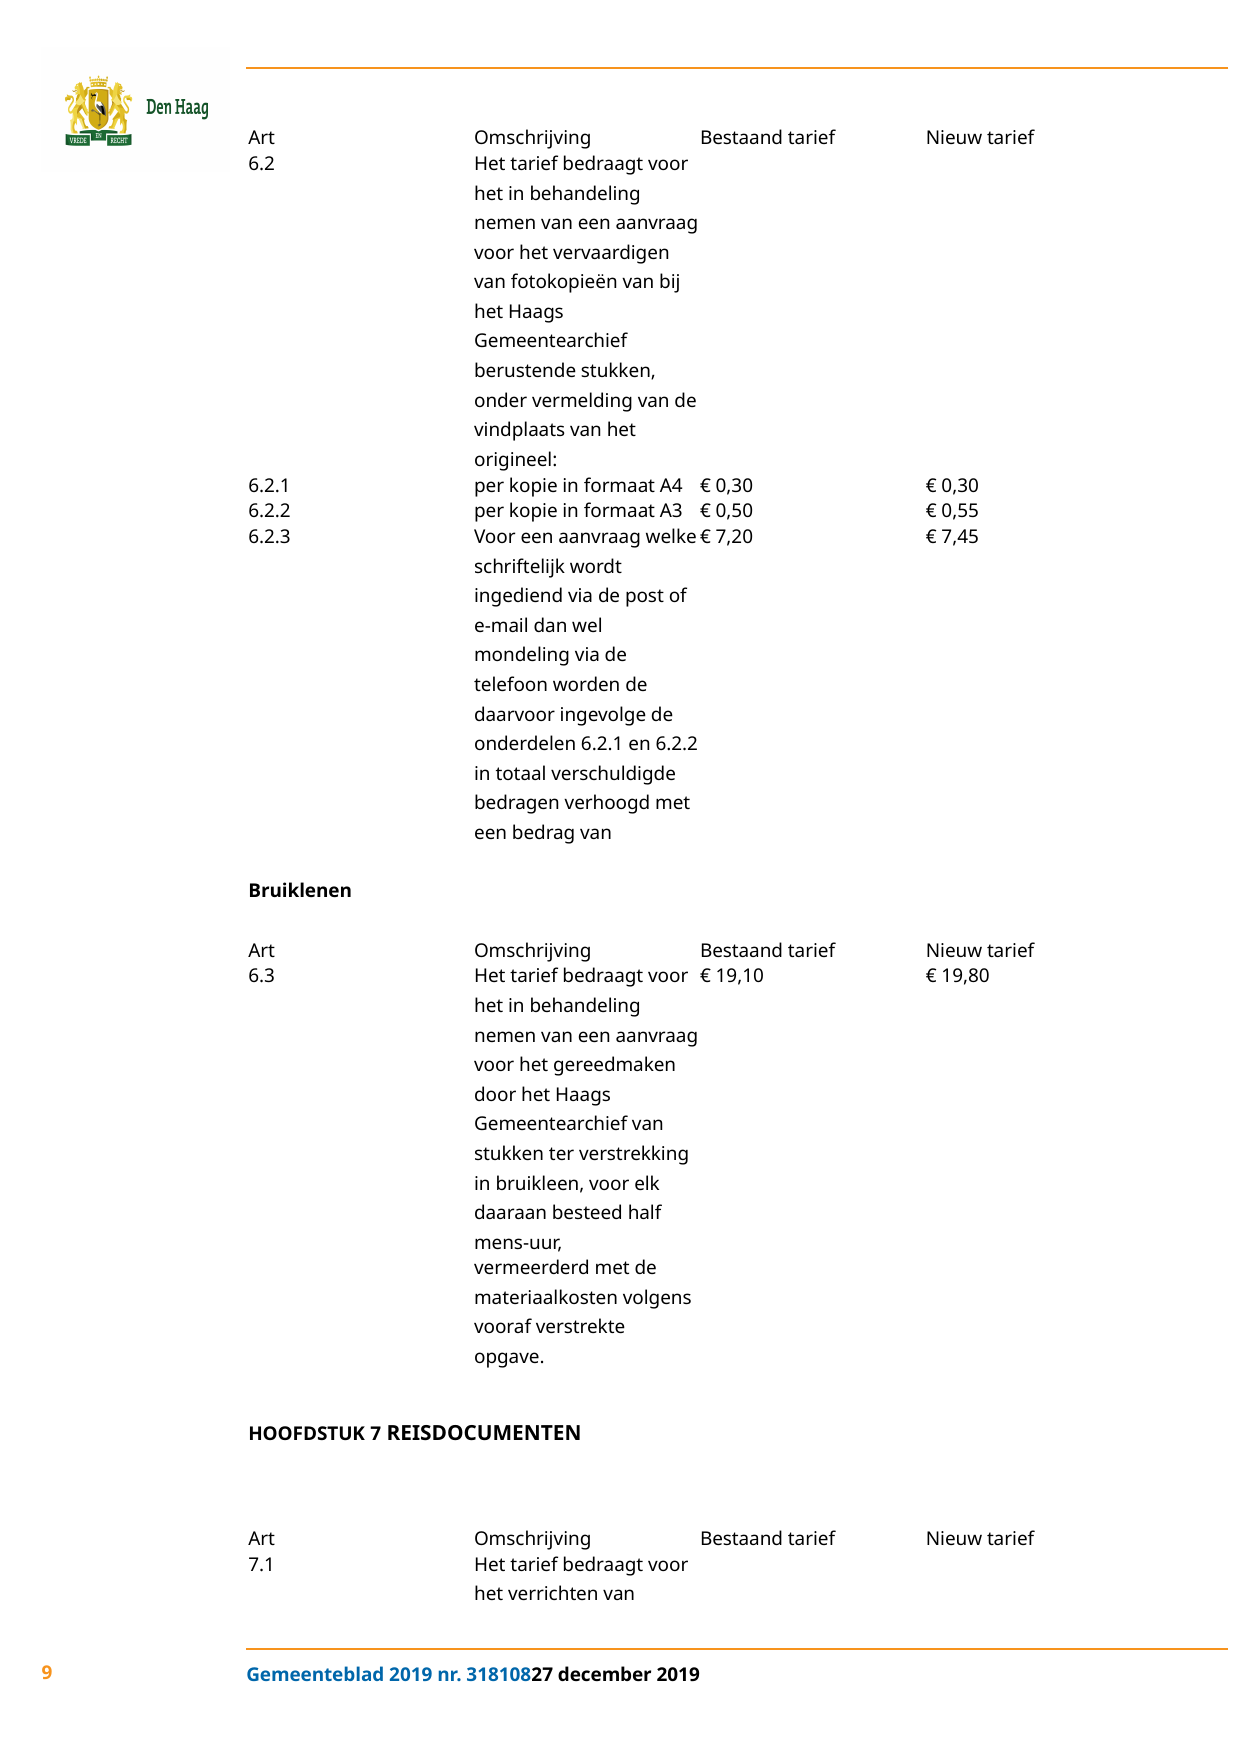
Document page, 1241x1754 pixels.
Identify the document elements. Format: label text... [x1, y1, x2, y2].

table_header Bestaand tarief [700, 125, 926, 150]
table_cell € 19,10 [700, 963, 926, 1254]
picture [41, 47, 231, 172]
table_header Bestaand tarief [700, 1525, 926, 1551]
table_cell 6.2.1 [248, 472, 474, 497]
table_cell 7.1 [248, 1551, 474, 1606]
table_header Nieuw tarief [926, 125, 1152, 150]
table_cell per kopie in formaat A3 [474, 498, 700, 523]
table_cell [248, 1255, 474, 1369]
table_cell [926, 1255, 1152, 1369]
table_header Bestaand tarief [700, 937, 926, 963]
table_header Art [248, 937, 474, 963]
table_header Art [248, 1525, 474, 1551]
table_header Art [248, 125, 474, 150]
text Bruiklenen [248, 878, 1152, 903]
table_cell [926, 150, 1152, 472]
table_cell 6.3 [248, 963, 474, 1254]
table_cell 6.2.2 [248, 498, 474, 523]
table_header Nieuw tarief [926, 1525, 1152, 1551]
text HOOFDSTUK 7 REISDOCUMENTEN [248, 1418, 1152, 1446]
table_cell 6.2 [248, 150, 474, 472]
table_cell Het tarief bedraagt voor het verrichten van [474, 1551, 700, 1606]
table_header Omschrijving [474, 125, 700, 150]
table_cell [926, 1551, 1152, 1606]
table_header Omschrijving [474, 1525, 700, 1551]
table_cell € 0,30 [700, 472, 926, 497]
table_cell per kopie in formaat A4 [474, 472, 700, 497]
table_cell vermeerderd met de materiaalkosten volgens vooraf verstrekte opgave. [474, 1255, 700, 1369]
table_cell [700, 1255, 926, 1369]
table_header Nieuw tarief [926, 937, 1152, 963]
table_cell € 0,30 [926, 472, 1152, 497]
table_cell € 19,80 [926, 963, 1152, 1254]
table_cell € 0,55 [926, 498, 1152, 523]
table_cell € 7,20 [700, 523, 926, 845]
table_cell € 0,50 [700, 498, 926, 523]
table_header Omschrijving [474, 937, 700, 963]
table_cell [700, 150, 926, 472]
table_cell Het tarief bedraagt voor het in behandeling nemen van een aanvraag voor het gereedmaken door het Haags Gemeentearchief van stukken ter verstrekking in bruikleen, voor elk daaraan besteed half mens-uur, [474, 963, 700, 1254]
table_cell Voor een aanvraag welke schriftelijk wordt ingediend via de post of e-mail dan wel mondeling via de telefoon worden de daarvoor ingevolge de onderdelen 6.2.1 en 6.2.2 in totaal verschuldigde bedragen verhoogd met een bedrag van [474, 523, 700, 845]
table_cell 6.2.3 [248, 523, 474, 845]
table_cell [700, 1551, 926, 1606]
table_cell Het tarief bedraagt voor het in behandeling nemen van een aanvraag voor het vervaardigen van fotokopieën van bij het Haags Gemeentearchief berustende stukken, onder vermelding van de vindplaats van het origineel: [474, 150, 700, 472]
table_cell € 7,45 [926, 523, 1152, 845]
